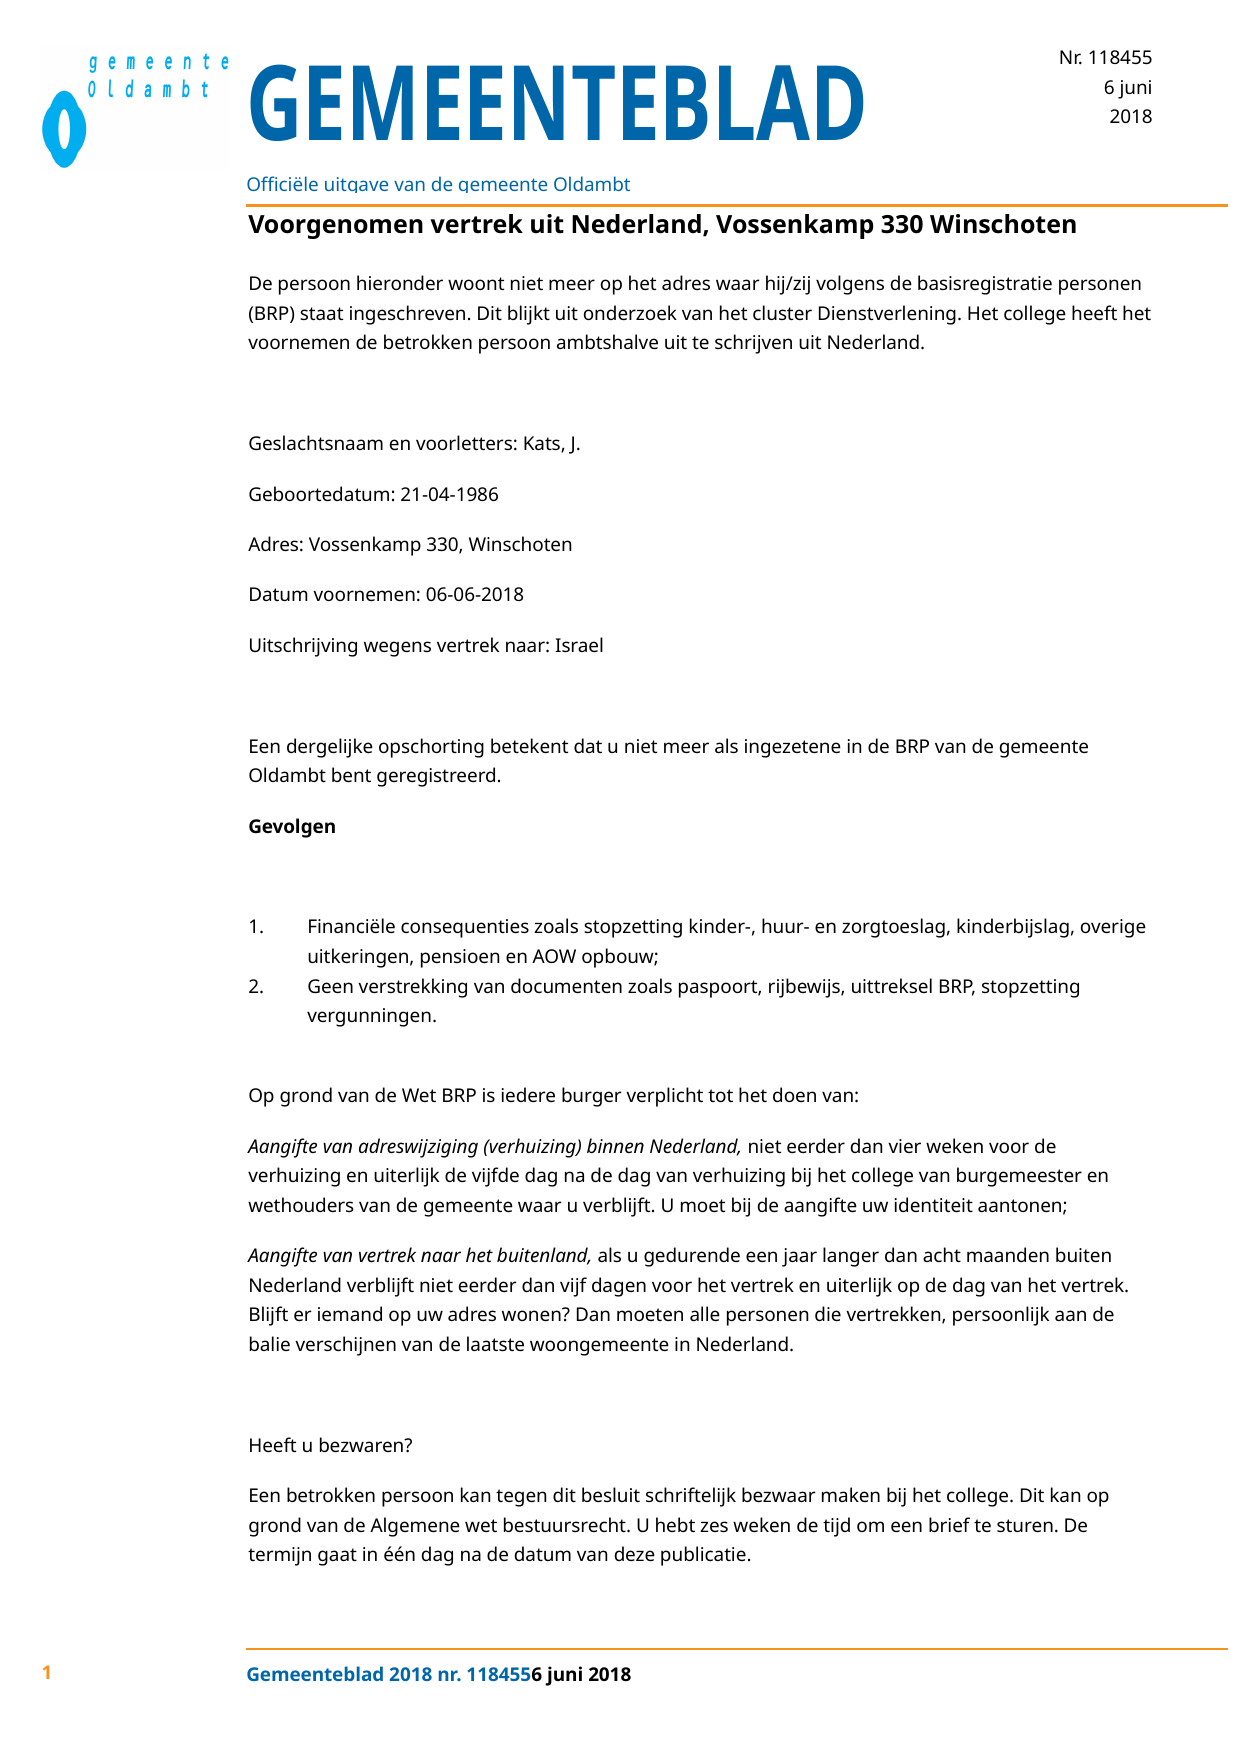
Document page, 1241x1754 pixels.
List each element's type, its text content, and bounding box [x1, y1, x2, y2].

text Een betrokken persoon kan tegen dit besluit schriftelijk bezwaar maken bij het college. Dit kan op grond van de Algemene wet bestuursrecht. U hebt zes weken de tijd om een brief te sturen. De termijn gaat in één dag na de datum van deze publicatie. [248, 1482, 1152, 1567]
text Heeft u bezwaren? [248, 1432, 1152, 1458]
text Adres: Vossenkamp 330, Winschoten [248, 531, 1152, 557]
picture [41, 47, 231, 172]
text Aangifte van vertrek naar het buitenland, als u gedurende een jaar langer dan acht maanden buiten Nederland verblijft niet eerder dan vijf dagen voor het vertrek en uiterlijk op de dag van het vertrek. Blijft er iemand op uw adres wonen? Dan moeten alle personen die vertrekken, persoonlijk aan de balie verschijnen van de laatste woongemeente in Nederland. [248, 1242, 1152, 1357]
text Voorgenomen vertrek uit Nederland, Vossenkamp 330 Winschoten [248, 207, 1152, 241]
list Financiële consequenties zoals stopzetting kinder-, huur- en zorgtoeslag, kinderbijslag, overige uitkeringen, pensioen en AOW opbouw; [248, 914, 1152, 969]
text Geslachtsnaam en voorletters: Kats, J. [248, 430, 1152, 456]
text Geboortedatum: 21-04-1986 [248, 481, 1152, 506]
text Een dergelijke opschorting betekent dat u niet meer als ingezetene in de BRP van de gemeente Oldambt bent geregistreerd. [248, 733, 1152, 788]
list Geen verstrekking van documenten zoals paspoort, rijbewijs, uittreksel BRP, stopzetting vergunningen. [248, 973, 1152, 1028]
text Gevolgen [248, 813, 1152, 838]
text Aangifte van adreswijziging (verhuizing) binnen Nederland, niet eerder dan vier weken voor de verhuizing en uiterlijk de vijfde dag na de dag van verhuizing bij het college van burgemeester en wethouders van de gemeente waar u verblijft. U moet bij de aangifte uw identiteit aantonen; [248, 1133, 1152, 1218]
text Op grond van de Wet BRP is iedere burger verplicht tot het doen van: [248, 1082, 1152, 1108]
text Datum voornemen: 06-06-2018 [248, 582, 1152, 607]
text De persoon hieronder woont niet meer op het adres waar hij/zij volgens de basisregistratie personen (BRP) staat ingeschreven. Dit blijkt uit onderzoek van het cluster Dienstverlening. Het college heeft het voornemen de betrokken persoon ambtshalve uit te schrijven uit Nederland. [248, 270, 1152, 355]
text Uitschrijving wegens vertrek naar: Israel [248, 632, 1152, 658]
